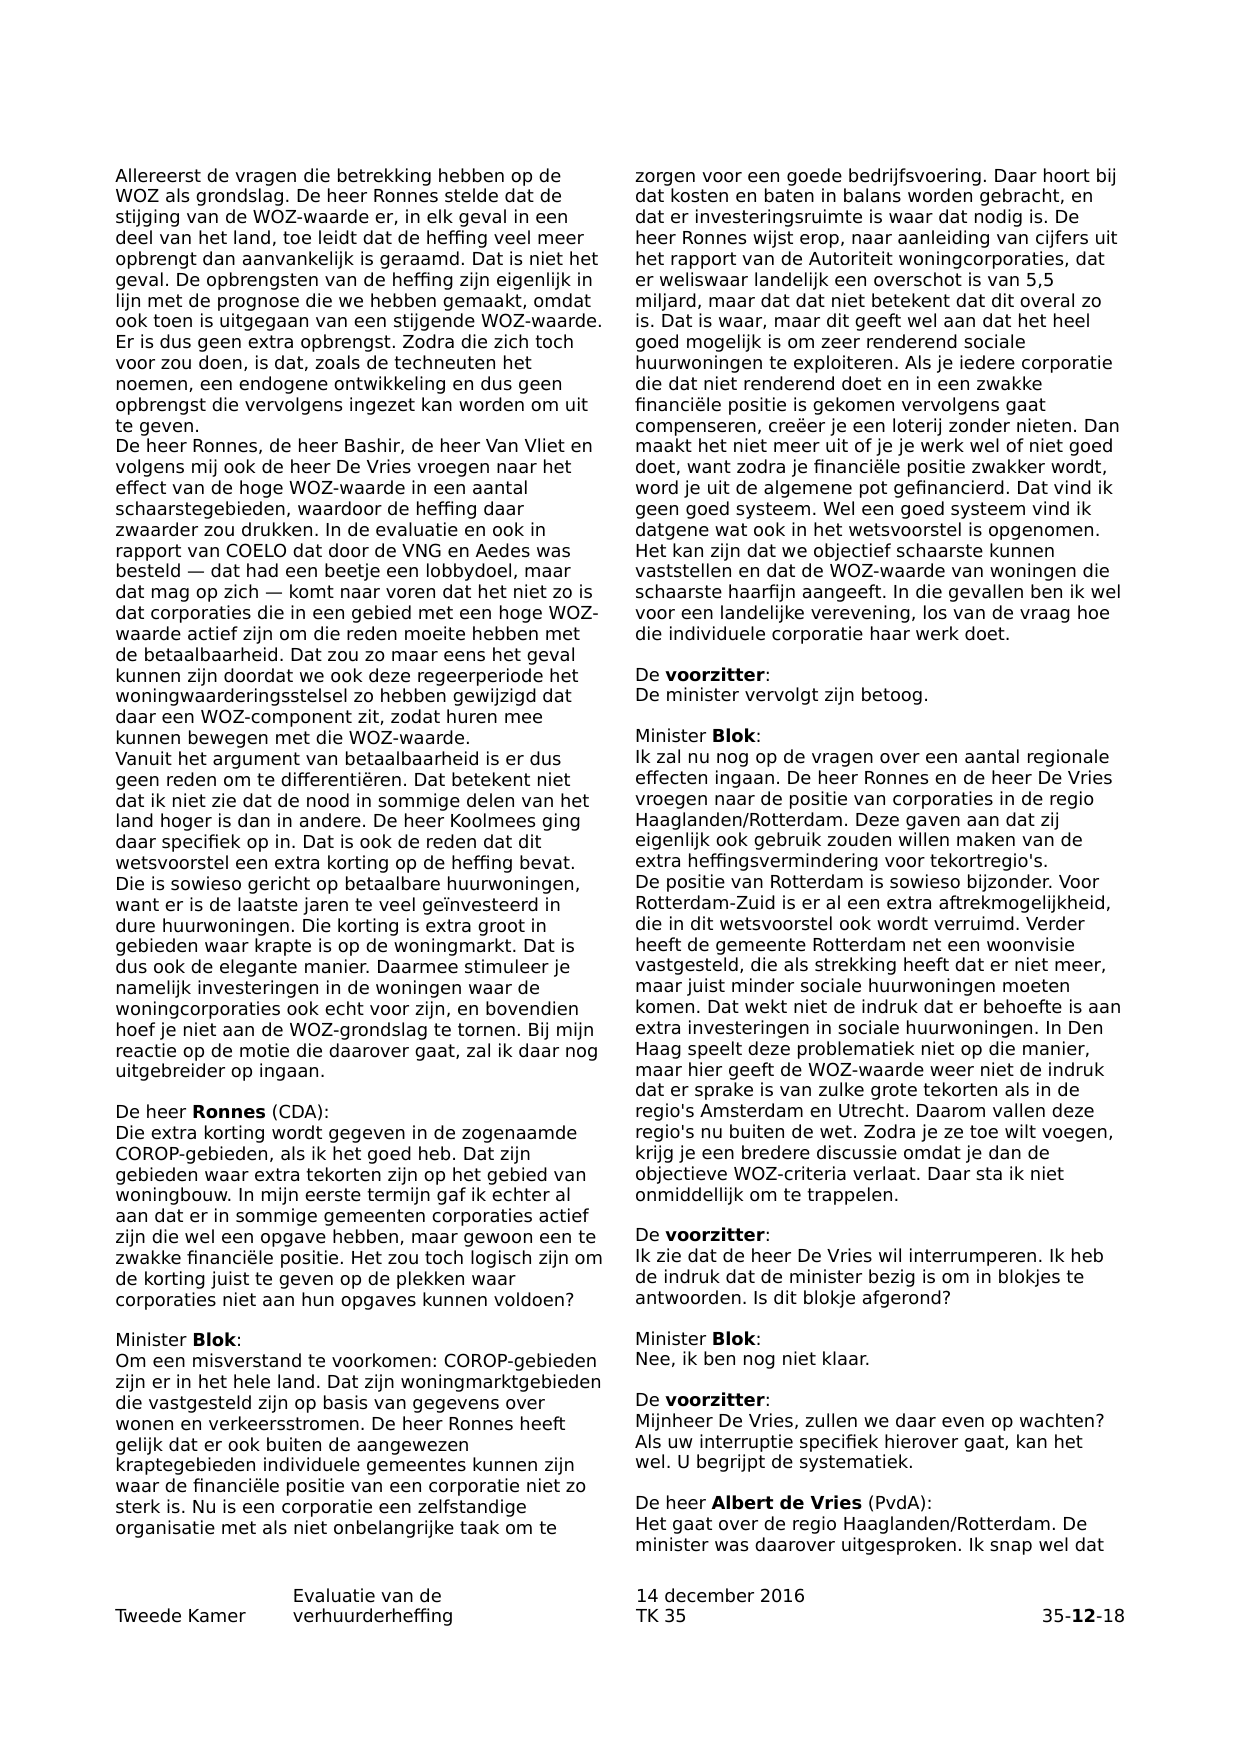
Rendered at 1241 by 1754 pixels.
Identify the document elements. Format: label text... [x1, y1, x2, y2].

text Minister Blok: [115, 1330, 605, 1351]
text Minister Blok: [635, 1328, 1125, 1349]
text De heer Ronnes (CDA): [115, 1102, 605, 1123]
text Om een misverstand te voorkomen: COROP-gebieden zijn er in het hele land. Dat zijn woningmarktgebieden die vastgesteld zijn op basis van gegevens over wonen en verkeersstromen. De heer Ronnes heeft gelijk dat er ook buiten de aangewezen kraptegebieden individuele gemeentes kunnen zijn waar de financiële positie van een corporatie niet zo sterk is. Nu is een corporatie een zelfstandige organisatie met als niet onbelangrijke taak om te [115, 1351, 605, 1538]
text Ik zal nu nog op de vragen over een aantal regionale effecten ingaan. De heer Ronnes en de heer De Vries vroegen naar de positie van corporaties in de regio Haaglanden/Rotterdam. Deze gaven aan dat zij eigenlijk ook gebruik zouden willen maken van de extra heffingsvermindering voor tekortregio's. [635, 747, 1125, 872]
text Minister Blok: [635, 726, 1125, 747]
text Allereerst de vragen die betrekking hebben op de WOZ als grondslag. De heer Ronnes stelde dat de stijging van de WOZ-waarde er, in elk geval in een deel van het land, toe leidt dat de heffing veel meer opbrengt dan aanvankelijk is geraamd. Dat is niet het geval. De opbrengsten van de heffing zijn eigenlijk in lijn met de prognose die we hebben gemaakt, omdat ook toen is uitgegaan van een stijgende WOZ-waarde. Er is dus geen extra opbrengst. Zodra die zich toch voor zou doen, is dat, zoals de techneuten het noemen, een endogene ontwikkeling en dus geen opbrengst die vervolgens ingezet kan worden om uit te geven. [115, 165, 605, 436]
text De voorzitter: [635, 1225, 1125, 1246]
text Ik zie dat de heer De Vries wil interrumperen. Ik heb de indruk dat de minister bezig is om in blokjes te antwoorden. Is dit blokje afgerond? [635, 1246, 1125, 1308]
text Nee, ik ben nog niet klaar. [635, 1349, 1125, 1370]
text De positie van Rotterdam is sowieso bijzonder. Voor Rotterdam-Zuid is er al een extra aftrekmogelijkheid, die in dit wetsvoorstel ook wordt verruimd. Verder heeft de gemeente Rotterdam net een woonvisie vastgesteld, die als strekking heeft dat er niet meer, maar juist minder sociale huurwoningen moeten komen. Dat wekt niet de indruk dat er behoefte is aan extra investeringen in sociale huurwoningen. In Den Haag speelt deze problematiek niet op die manier, maar hier geeft de WOZ-waarde weer niet de indruk dat er sprake is van zulke grote tekorten als in de regio's Amsterdam en Utrecht. Daarom vallen deze regio's nu buiten de wet. Zodra je ze toe wilt voegen, krijg je een bredere discussie omdat je dan de objectieve WOZ-criteria verlaat. Daar sta ik niet onmiddellijk om te trappelen. [635, 872, 1125, 1205]
text De voorzitter: [635, 1390, 1125, 1411]
text De heer Albert de Vries (PvdA): [635, 1493, 1125, 1514]
text Vanuit het argument van betaalbaarheid is er dus geen reden om te differentiëren. Dat betekent niet dat ik niet zie dat de nood in sommige delen van het land hoger is dan in andere. De heer Koolmees ging daar specifiek op in. Dat is ook de reden dat dit wetsvoorstel een extra korting op de heffing bevat. Die is sowieso gericht op betaalbare huurwoningen, want er is de laatste jaren te veel geïnvesteerd in dure huurwoningen. Die korting is extra groot in gebieden waar krapte is op de woningmarkt. Dat is dus ook de elegante manier. Daarmee stimuleer je namelijk investeringen in de woningen waar de woningcorporaties ook echt voor zijn, en bovendien hoef je niet aan de WOZ-grondslag te tornen. Bij mijn reactie op de motie die daarover gaat, zal ik daar nog uitgebreider op ingaan. [115, 749, 605, 1082]
text Het gaat over de regio Haaglanden/Rotterdam. De minister was daarover uitgesproken. Ik snap wel dat [635, 1514, 1125, 1556]
text De heer Ronnes, de heer Bashir, de heer Van Vliet en volgens mij ook de heer De Vries vroegen naar het effect van de hoge WOZ-waarde in een aantal schaarstegebieden, waardoor de heffing daar zwaarder zou drukken. In de evaluatie en ook in rapport van COELO dat door de VNG en Aedes was besteld — dat had een beetje een lobbydoel, maar dat mag op zich — komt naar voren dat het niet zo is dat corporaties die in een gebied met een hoge WOZ-waarde actief zijn om die reden moeite hebben met de betaalbaarheid. Dat zou zo maar eens het geval kunnen zijn doordat we ook deze regeerperiode het woningwaarderingsstelsel zo hebben gewijzigd dat daar een WOZ-component zit, zodat huren mee kunnen bewegen met die WOZ-waarde. [115, 436, 605, 749]
text De minister vervolgt zijn betoog. [635, 685, 1125, 706]
text zorgen voor een goede bedrijfsvoering. Daar hoort bij dat kosten en baten in balans worden gebracht, en dat er investeringsruimte is waar dat nodig is. De heer Ronnes wijst erop, naar aanleiding van cijfers uit het rapport van de Autoriteit woningcorporaties, dat er weliswaar landelijk een overschot is van 5,5 miljard, maar dat dat niet betekent dat dit overal zo is. Dat is waar, maar dit geeft wel aan dat het heel goed mogelijk is om zeer renderend sociale huurwoningen te exploiteren. Als je iedere corporatie die dat niet renderend doet en in een zwakke financiële positie is gekomen vervolgens gaat compenseren, creëer je een loterij zonder nieten. Dan maakt het niet meer uit of je je werk wel of niet goed doet, want zodra je financiële positie zwakker wordt, word je uit de algemene pot gefinancierd. Dat vind ik geen goed systeem. Wel een goed systeem vind ik datgene wat ook in het wetsvoorstel is opgenomen. Het kan zijn dat we objectief schaarste kunnen vaststellen en dat de WOZ-waarde van woningen die schaarste haarfijn aangeeft. In die gevallen ben ik wel voor een landelijke verevening, los van de vraag hoe die individuele corporatie haar werk doet. [635, 165, 1125, 644]
text Die extra korting wordt gegeven in de zogenaamde COROP-gebieden, als ik het goed heb. Dat zijn gebieden waar extra tekorten zijn op het gebied van woningbouw. In mijn eerste termijn gaf ik echter al aan dat er in sommige gemeenten corporaties actief zijn die wel een opgave hebben, maar gewoon een te zwakke financiële positie. Het zou toch logisch zijn om de korting juist te geven op de plekken waar corporaties niet aan hun opgaves kunnen voldoen? [115, 1123, 605, 1310]
text De voorzitter: [635, 664, 1125, 685]
text Mijnheer De Vries, zullen we daar even op wachten? Als uw interruptie specifiek hierover gaat, kan het wel. U begrijpt de systematiek. [635, 1411, 1125, 1473]
